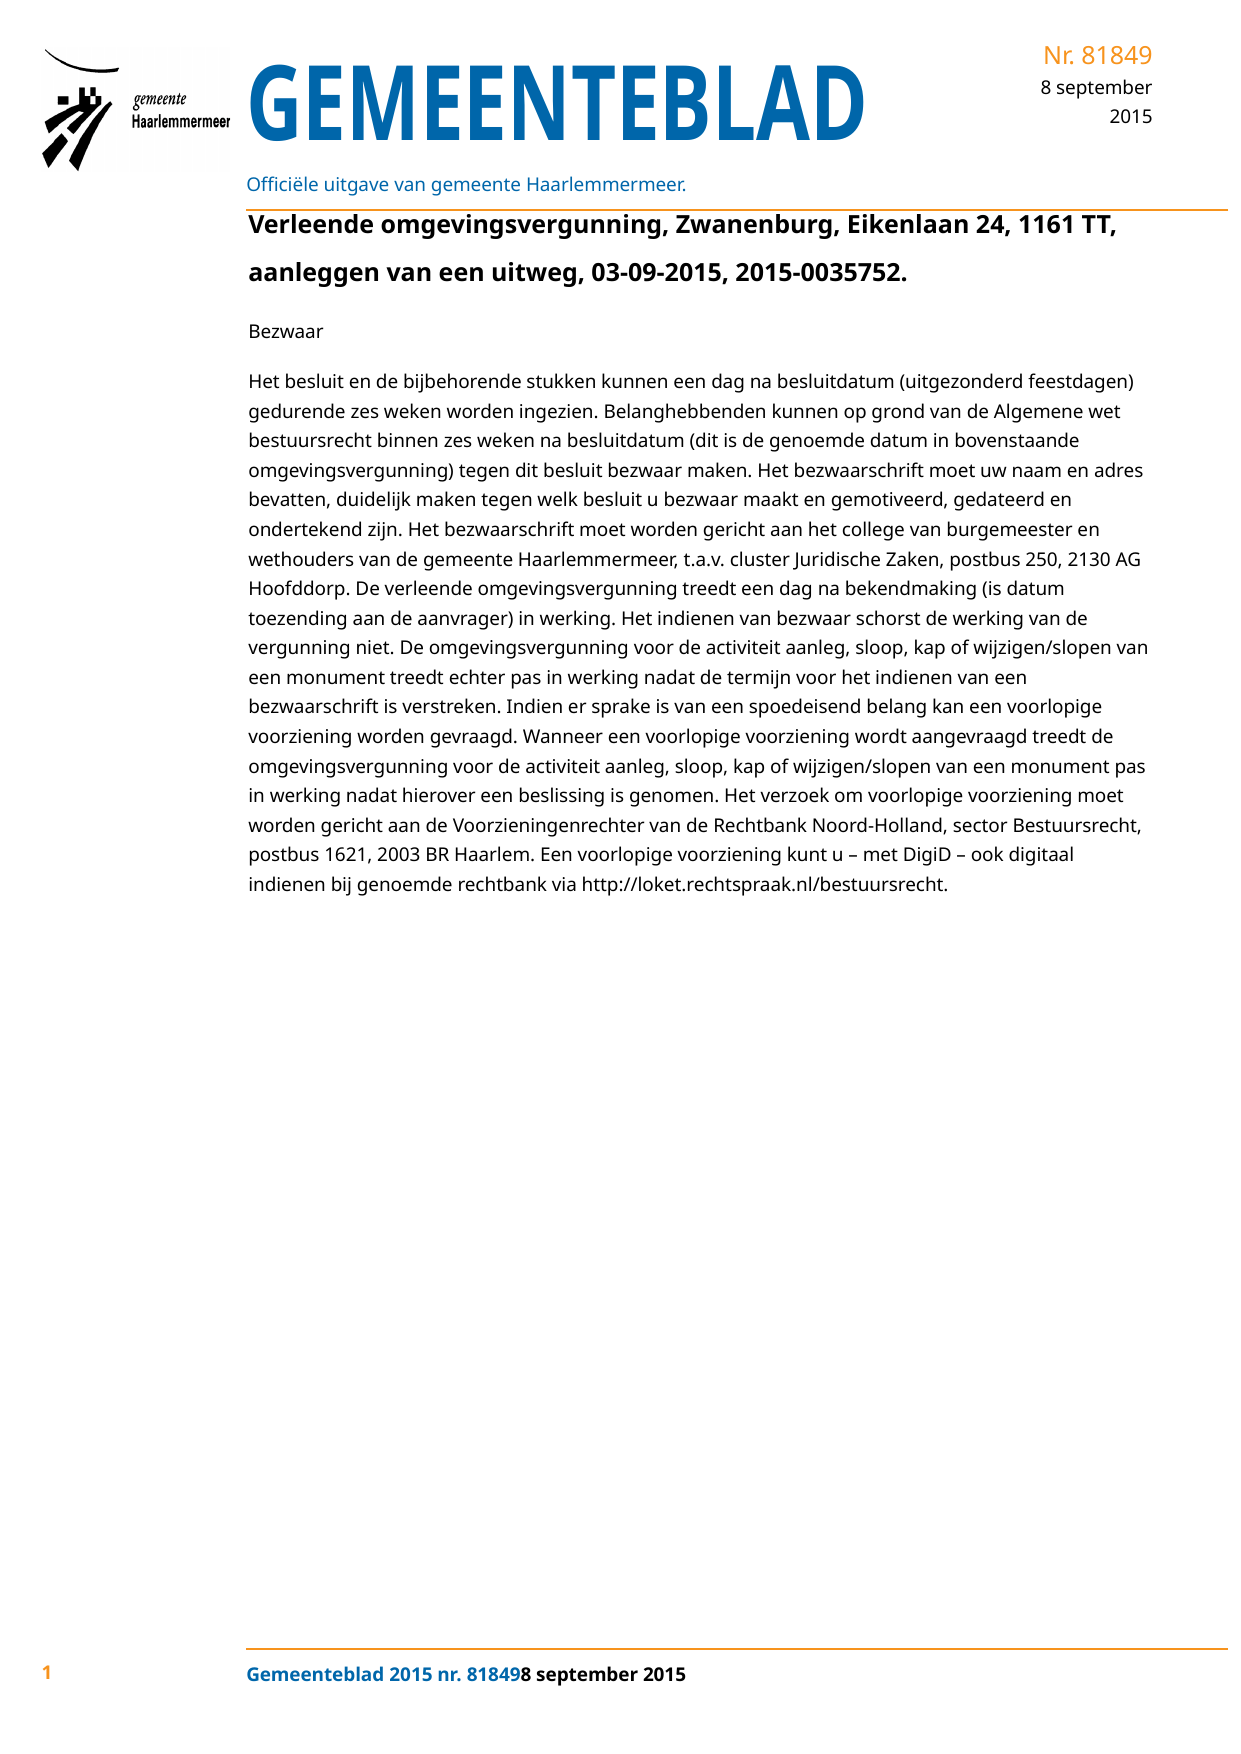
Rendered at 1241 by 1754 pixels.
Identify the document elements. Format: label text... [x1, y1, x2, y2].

text Verleende omgevingsvergunning, Zwanenburg, Eikenlaan 24, 1161 TT, aanleggen van een uitweg, 03-09-2015, 2015-0035752. [248, 211, 1152, 288]
text Bezwaar [248, 318, 1152, 344]
picture [41, 47, 231, 172]
text Het besluit en de bijbehorende stukken kunnen een dag na besluitdatum (uitgezonderd feestdagen) gedurende zes weken worden ingezien. Belanghebbenden kunnen op grond van de Algemene wet bestuursrecht binnen zes weken na besluitdatum (dit is de genoemde datum in bovenstaande omgevingsvergunning) tegen dit besluit bezwaar maken. Het bezwaarschrift moet uw naam en adres bevatten, duidelijk maken tegen welk besluit u bezwaar maakt en gemotiveerd, gedateerd en ondertekend zijn. Het bezwaarschrift moet worden gericht aan het college van burgemeester en wethouders van de gemeente Haarlemmermeer, t.a.v. cluster Juridische Zaken, postbus 250, 2130 AG Hoofddorp. De verleende omgevingsvergunning treedt een dag na bekendmaking (is datum toezending aan de aanvrager) in werking. Het indienen van bezwaar schorst de werking van de vergunning niet. De omgevingsvergunning voor de activiteit aanleg, sloop, kap of wijzigen/slopen van een monument treedt echter pas in werking nadat de termijn voor het indienen van een bezwaarschrift is verstreken. Indien er sprake is van een spoedeisend belang kan een voorlopige voorziening worden gevraagd. Wanneer een voorlopige voorziening wordt aangevraagd treedt de omgevingsvergunning voor de activiteit aanleg, sloop, kap of wijzigen/slopen van een monument pas in werking nadat hierover een beslissing is genomen. Het verzoek om voorlopige voorziening moet worden gericht aan de Voorzieningenrechter van de Rechtbank Noord-Holland, sector Bestuursrecht, postbus 1621, 2003 BR Haarlem. Een voorlopige voorziening kunt u – met DigiD – ook digitaal indienen bij genoemde rechtbank via http://loket.rechtspraak.nl/bestuursrecht. [248, 368, 1152, 897]
